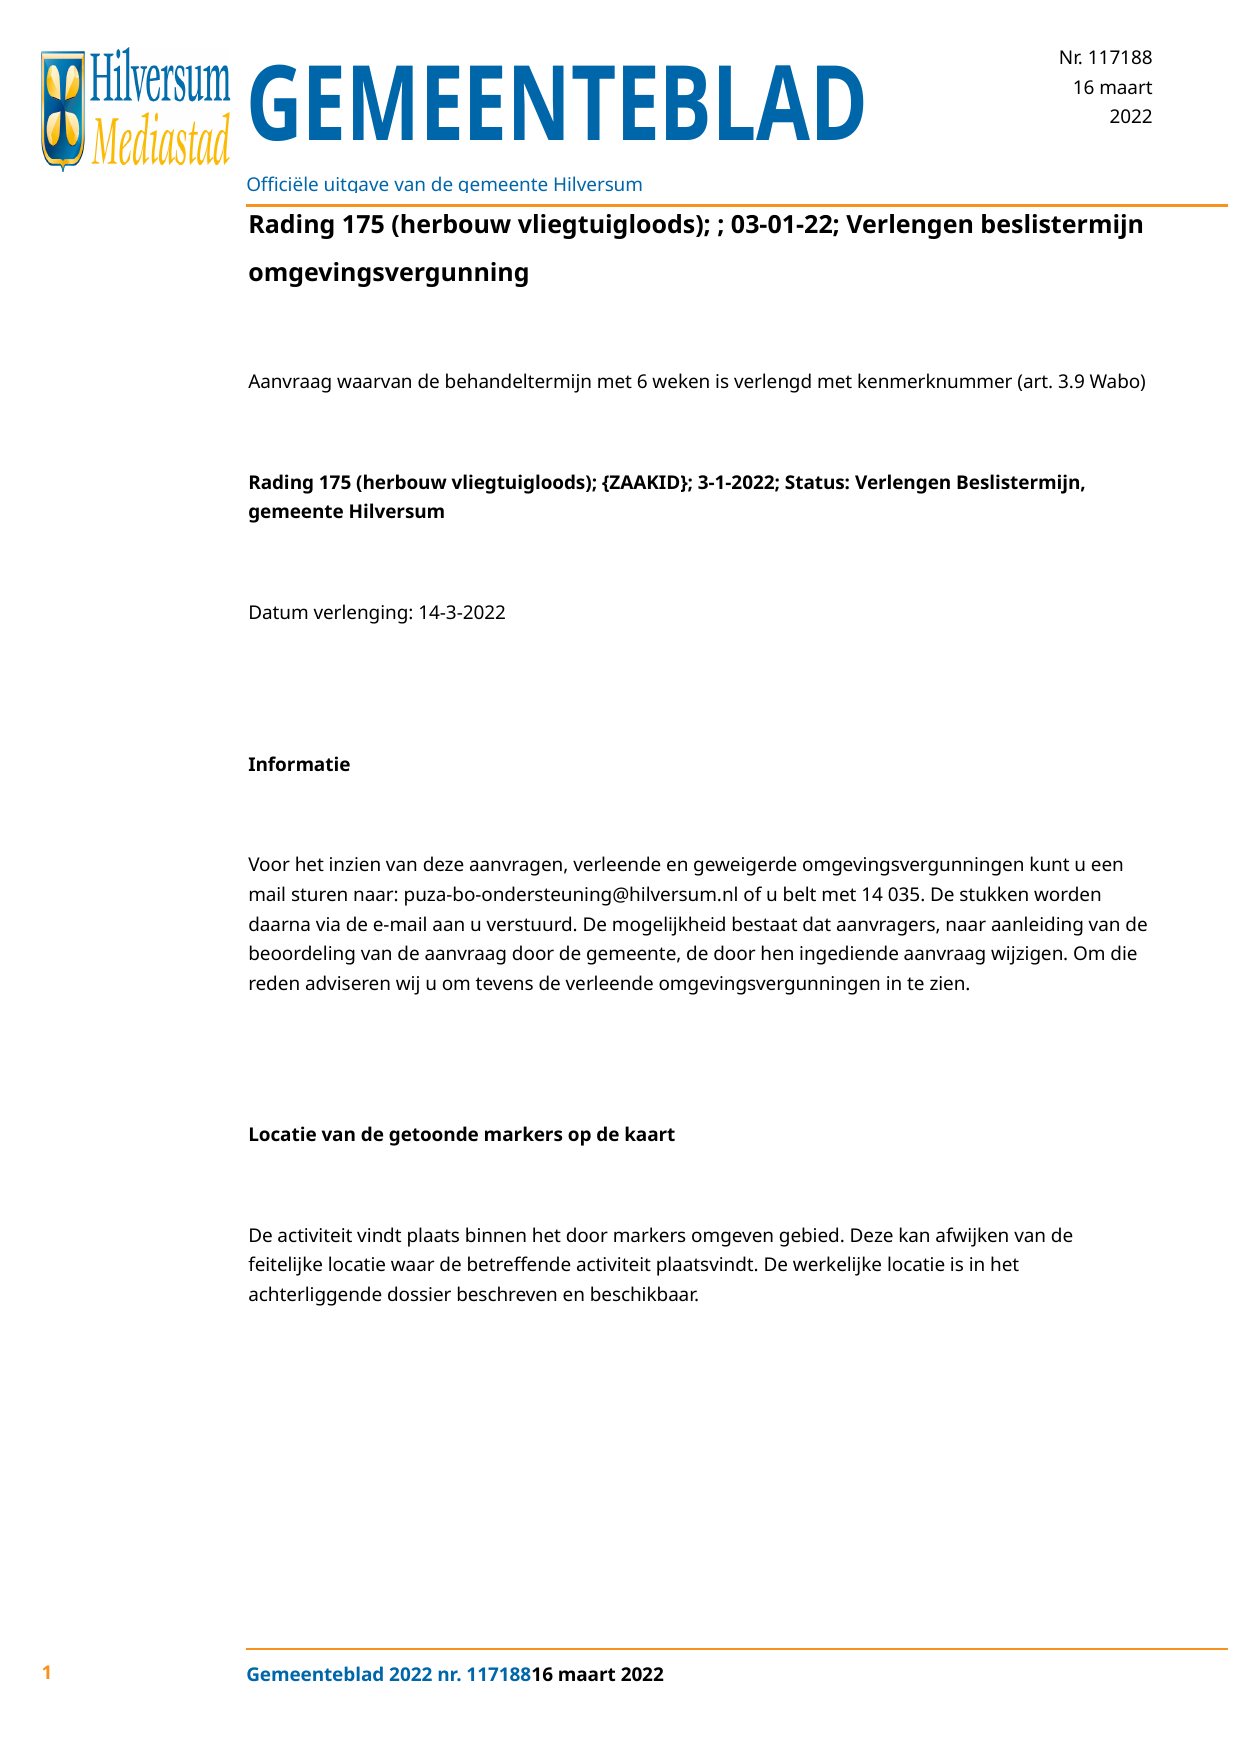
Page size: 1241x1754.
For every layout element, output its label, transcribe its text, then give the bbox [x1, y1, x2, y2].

text Datum verlenging: 14-3-2022 [248, 599, 1152, 625]
text Aanvraag waarvan de behandeltermijn met 6 weken is verlengd met kenmerknummer (art. 3.9 Wabo) [248, 368, 1152, 394]
text De activiteit vindt plaats binnen het door markers omgeven gebied. Deze kan afwijken van de feitelijke locatie waar de betreffende activiteit plaatsvindt. De werkelijke locatie is in het achterliggende dossier beschreven en beschikbaar. [248, 1222, 1152, 1307]
text Informatie [248, 751, 1152, 777]
text Locatie van de getoonde markers op de kaart [248, 1121, 1152, 1147]
text Voor het inzien van deze aanvragen, verleende en geweigerde omgevingsvergunningen kunt u een mail sturen naar: puza-bo-ondersteuning@hilversum.nl of u belt met 14 035. De stukken worden daarna via de e-mail aan u verstuurd. De mogelijkheid bestaat dat aanvragers, naar aanleiding van de beoordeling van de aanvraag door de gemeente, de door hen ingediende aanvraag wijzigen. Om die reden adviseren wij u om tevens de verleende omgevingsvergunningen in te zien. [248, 852, 1152, 996]
picture [41, 47, 231, 172]
text Rading 175 (herbouw vliegtuigloods); {ZAAKID}; 3-1-2022; Status: Verlengen Beslistermijn, gemeente Hilversum [248, 469, 1152, 524]
text Rading 175 (herbouw vliegtuigloods); ; 03-01-22; Verlengen beslistermijn omgevingsvergunning [248, 207, 1152, 288]
